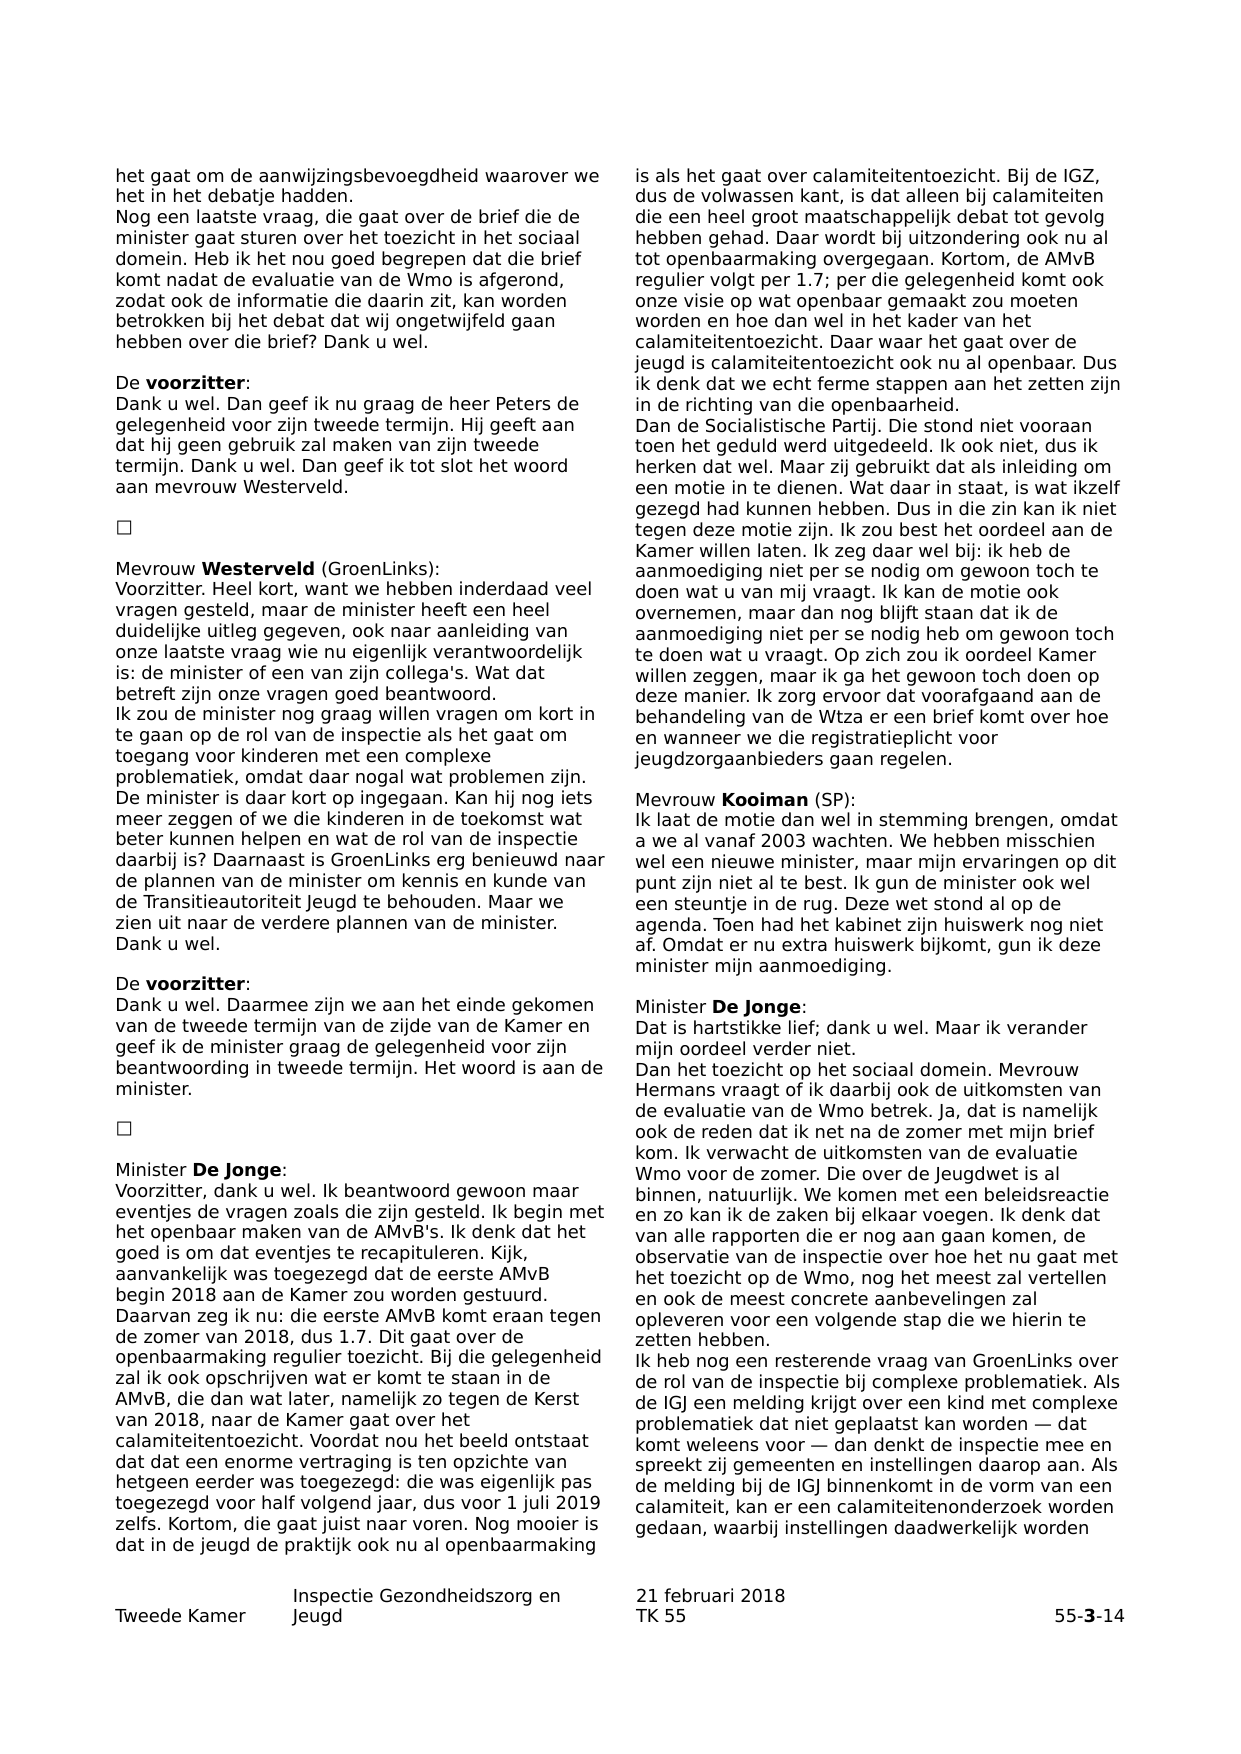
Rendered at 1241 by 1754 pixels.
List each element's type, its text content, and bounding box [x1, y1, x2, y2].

text Dank u wel. Daarmee zijn we aan het einde gekomen van de tweede termijn van de zijde van de Kamer en geef ik de minister graag de gelegenheid voor zijn beantwoording in tweede termijn. Het woord is aan de minister. [115, 995, 605, 1099]
text Ik laat de motie dan wel in stemming brengen, omdat a we al vanaf 2003 wachten. We hebben misschien wel een nieuwe minister, maar mijn ervaringen op dit punt zijn niet al te best. Ik gun de minister ook wel een steuntje in de rug. Deze wet stond al op de agenda. Toen had het kabinet zijn huiswerk nog niet af. Omdat er nu extra huiswerk bijkomt, gun ik deze minister mijn aanmoediging. [635, 810, 1125, 977]
text Dan de Socialistische Partij. Die stond niet vooraan toen het geduld werd uitgedeeld. Ik ook niet, dus ik herken dat wel. Maar zij gebruikt dat als inleiding om een motie in te dienen. Wat daar in staat, is wat ikzelf gezegd had kunnen hebben. Dus in die zin kan ik niet tegen deze motie zijn. Ik zou best het oordeel aan de Kamer willen laten. Ik zeg daar wel bij: ik heb de aanmoediging niet per se nodig om gewoon toch te doen wat u van mij vraagt. Ik kan de motie ook overnemen, maar dan nog blijft staan dat ik de aanmoediging niet per se nodig heb om gewoon toch te doen wat u vraagt. Op zich zou ik oordeel Kamer willen zeggen, maar ik ga het gewoon toch doen op deze manier. Ik zorg ervoor dat voorafgaand aan de behandeling van de Wtza er een brief komt over hoe en wanneer we die registratieplicht voor jeugdzorgaanbieders gaan regelen. [635, 415, 1125, 769]
text Voorzitter. Heel kort, want we hebben inderdaad veel vragen gesteld, maar de minister heeft een heel duidelijke uitleg gegeven, ook naar aanleiding van onze laatste vraag wie nu eigenlijk verantwoordelijk is: de minister of een van zijn collega's. Wat dat betreft zijn onze vragen goed beantwoord. [115, 579, 605, 704]
text De voorzitter: [115, 974, 605, 995]
text Voorzitter, dank u wel. Ik beantwoord gewoon maar eventjes de vragen zoals die zijn gesteld. Ik begin met het openbaar maken van de AMvB's. Ik denk dat het goed is om dat eventjes te recapituleren. Kijk, aanvankelijk was toegezegd dat de eerste AMvB begin 2018 aan de Kamer zou worden gestuurd. Daarvan zeg ik nu: die eerste AMvB komt eraan tegen de zomer van 2018, dus 1.7. Dit gaat over de openbaarmaking regulier toezicht. Bij die gelegenheid zal ik ook opschrijven wat er komt te staan in de AMvB, die dan wat later, namelijk zo tegen de Kerst van 2018, naar de Kamer gaat over het calamiteitentoezicht. Voordat nou het beeld ontstaat dat dat een enorme vertraging is ten opzichte van hetgeen eerder was toegezegd: die was eigenlijk pas toegezegd voor half volgend jaar, dus voor 1 juli 2019 zelfs. Kortom, die gaat juist naar voren. Nog mooier is dat in de jeugd de praktijk ook nu al openbaarmaking [115, 1181, 605, 1556]
text Mevrouw Westerveld (GroenLinks): [115, 558, 605, 579]
text Nog een laatste vraag, die gaat over de brief die de minister gaat sturen over het toezicht in het sociaal domein. Heb ik het nou goed begrepen dat die brief komt nadat de evaluatie van de Wmo is afgerond, zodat ook de informatie die daarin zit, kan worden betrokken bij het debat dat wij ongetwijfeld gaan hebben over die brief? Dank u wel. [115, 207, 605, 353]
text Ik heb nog een resterende vraag van GroenLinks over de rol van de inspectie bij complexe problematiek. Als de IGJ een melding krijgt over een kind met complexe problematiek dat niet geplaatst kan worden — dat komt weleens voor — dan denkt de inspectie mee en spreekt zij gemeenten en instellingen daarop aan. Als de melding bij de IGJ binnenkomt in de vorm van een calamiteit, kan er een calamiteitenonderzoek worden gedaan, waarbij instellingen daadwerkelijk worden [635, 1351, 1125, 1538]
text De voorzitter: [115, 373, 605, 393]
text het gaat om de aanwijzingsbevoegdheid waarover we het in het debatje hadden. [115, 165, 605, 207]
text Minister De Jonge: [115, 1160, 605, 1181]
text Ik zou de minister nog graag willen vragen om kort in te gaan op de rol van de inspectie als het gaat om toegang voor kinderen met een complexe problematiek, omdat daar nogal wat problemen zijn. De minister is daar kort op ingegaan. Kan hij nog iets meer zeggen of we die kinderen in de toekomst wat beter kunnen helpen en wat de rol van de inspectie daarbij is? Daarnaast is GroenLinks erg benieuwd naar de plannen van de minister om kennis en kunde van de Transitieautoriteit Jeugd te behouden. Maar we zien uit naar de verdere plannen van de minister. Dank u wel. [115, 704, 605, 954]
text Dank u wel. Dan geef ik nu graag de heer Peters de gelegenheid voor zijn tweede termijn. Hij geeft aan dat hij geen gebruik zal maken van zijn tweede termijn. Dank u wel. Dan geef ik tot slot het woord aan mevrouw Westerveld. [115, 393, 605, 498]
text is als het gaat over calamiteitentoezicht. Bij de IGZ, dus de volwassen kant, is dat alleen bij calamiteiten die een heel groot maatschappelijk debat tot gevolg hebben gehad. Daar wordt bij uitzondering ook nu al tot openbaarmaking overgegaan. Kortom, de AMvB regulier volgt per 1.7; per die gelegenheid komt ook onze visie op wat openbaar gemaakt zou moeten worden en hoe dan wel in het kader van het calamiteitentoezicht. Daar waar het gaat over de jeugd is calamiteitentoezicht ook nu al openbaar. Dus ik denk dat we echt ferme stappen aan het zetten zijn in de richting van die openbaarheid. [635, 165, 1125, 415]
text Dan het toezicht op het sociaal domein. Mevrouw Hermans vraagt of ik daarbij ook de uitkomsten van de evaluatie van de Wmo betrek. Ja, dat is namelijk ook de reden dat ik net na de zomer met mijn brief kom. Ik verwacht de uitkomsten van de evaluatie Wmo voor de zomer. Die over de Jeugdwet is al binnen, natuurlijk. We komen met een beleidsreactie en zo kan ik de zaken bij elkaar voegen. Ik denk dat van alle rapporten die er nog aan gaan komen, de observatie van de inspectie over hoe het nu gaat met het toezicht op de Wmo, nog het meest zal vertellen en ook de meest concrete aanbevelingen zal opleveren voor een volgende stap die we hierin te zetten hebben. [635, 1059, 1125, 1351]
text Minister De Jonge: [635, 997, 1125, 1018]
text Mevrouw Kooiman (SP): [635, 789, 1125, 810]
text Dat is hartstikke lief; dank u wel. Maar ik verander mijn oordeel verder niet. [635, 1018, 1125, 1059]
text ⬜ [115, 1119, 605, 1140]
text ⬜ [115, 518, 605, 538]
